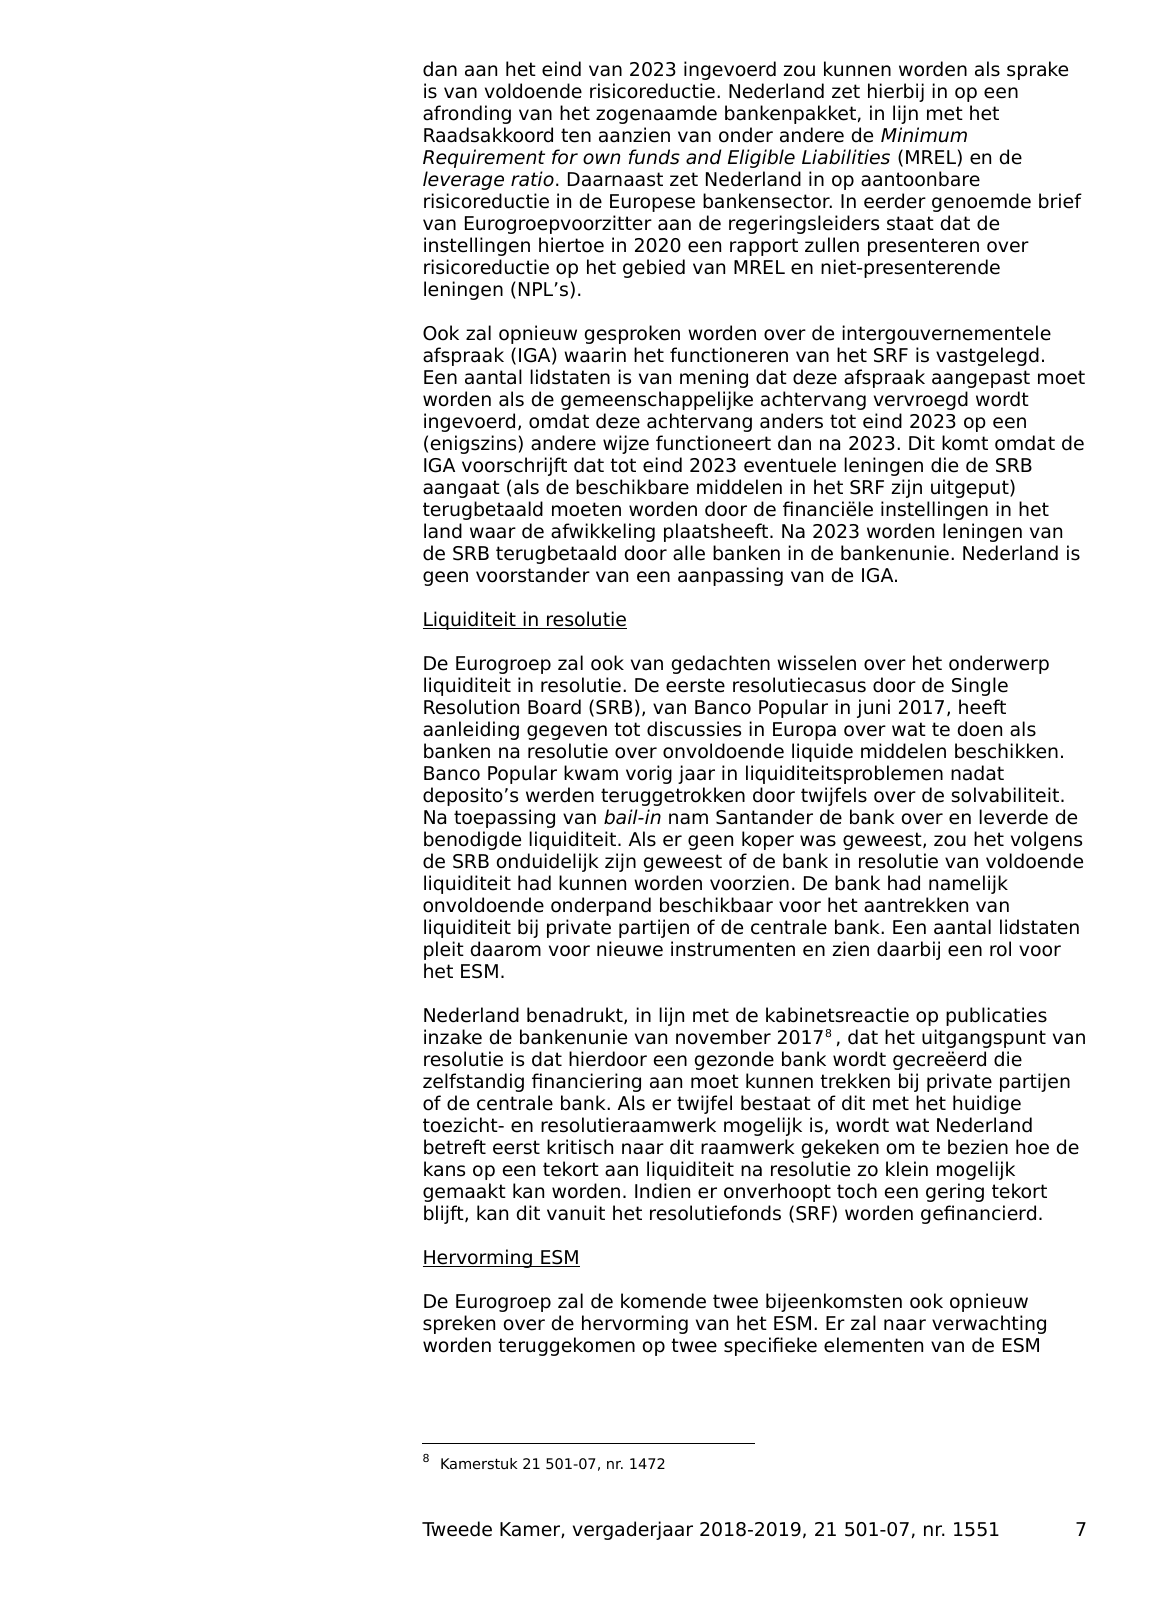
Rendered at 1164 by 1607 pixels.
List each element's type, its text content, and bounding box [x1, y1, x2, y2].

text dan aan het eind van 2023 ingevoerd zou kunnen worden als sprake is van voldoende risicoreductie. Nederland zet hierbij in op een afronding van het zogenaamde bankenpakket, in lijn met het Raadsakkoord ten aanzien van onder andere de Minimum Requirement for own funds and Eligible Liabilities (MREL) en de leverage ratio. Daarnaast zet Nederland in op aantoonbare risicoreductie in de Europese bankensector. In eerder genoemde brief van Eurogroepvoorzitter aan de regeringsleiders staat dat de instellingen hiertoe in 2020 een rapport zullen presenteren over risicoreductie op het gebied van MREL en niet-presenterende leningen (NPL’s). [422, 59, 1087, 301]
text Ook zal opnieuw gesproken worden over de intergouvernementele afspraak (IGA) waarin het functioneren van het SRF is vastgelegd. Een aantal lidstaten is van mening dat deze afspraak aangepast moet worden als de gemeenschappelijke achtervang vervroegd wordt ingevoerd, omdat deze achtervang anders tot eind 2023 op een (enigszins) andere wijze functioneert dan na 2023. Dit komt omdat de IGA voorschrijft dat tot eind 2023 eventuele leningen die de SRB aangaat (als de beschikbare middelen in het SRF zijn uitgeput) terugbetaald moeten worden door de financiële instellingen in het land waar de afwikkeling plaatsheeft. Na 2023 worden leningen van de SRB terugbetaald door alle banken in de bankenunie. Nederland is geen voorstander van een aanpassing van de IGA. [422, 323, 1087, 587]
text Nederland benadrukt, in lijn met de kabinetsreactie op publicaties inzake de bankenunie van november 2017, dat het uitgangspunt van resolutie is dat hierdoor een gezonde bank wordt gecreëerd die zelfstandig financiering aan moet kunnen trekken bij private partijen of de centrale bank. Als er twijfel bestaat of dit met het huidige toezicht- en resolutieraamwerk mogelijk is, wordt wat Nederland betreft eerst kritisch naar dit raamwerk gekeken om te bezien hoe de kans op een tekort aan liquiditeit na resolutie zo klein mogelijk gemaakt kan worden. Indien er onverhoopt toch een gering tekort blijft, kan dit vanuit het resolutiefonds (SRF) worden gefinancierd. [422, 1005, 1087, 1225]
text Kamerstuk 21 501-07, nr. 1472 [422, 1452, 1087, 1474]
text De Eurogroep zal ook van gedachten wisselen over het onderwerp liquiditeit in resolutie. De eerste resolutiecasus door de Single Resolution Board (SRB), van Banco Popular in juni 2017, heeft aanleiding gegeven tot discussies in Europa over wat te doen als banken na resolutie over onvoldoende liquide middelen beschikken. Banco Popular kwam vorig jaar in liquiditeitsproblemen nadat deposito’s werden teruggetrokken door twijfels over de solvabiliteit. Na toepassing van bail-in nam Santander de bank over en leverde de benodigde liquiditeit. Als er geen koper was geweest, zou het volgens de SRB onduidelijk zijn geweest of de bank in resolutie van voldoende liquiditeit had kunnen worden voorzien. De bank had namelijk onvoldoende onderpand beschikbaar voor het aantrekken van liquiditeit bij private partijen of de centrale bank. Een aantal lidstaten pleit daarom voor nieuwe instrumenten en zien daarbij een rol voor het ESM. [422, 653, 1087, 983]
subtitle Liquiditeit in resolutie [422, 609, 1087, 631]
subtitle Hervorming ESM [422, 1247, 1087, 1269]
text De Eurogroep zal de komende twee bijeenkomsten ook opnieuw spreken over de hervorming van het ESM. Er zal naar verwachting worden teruggekomen op twee specifieke elementen van de ESM [422, 1291, 1087, 1357]
